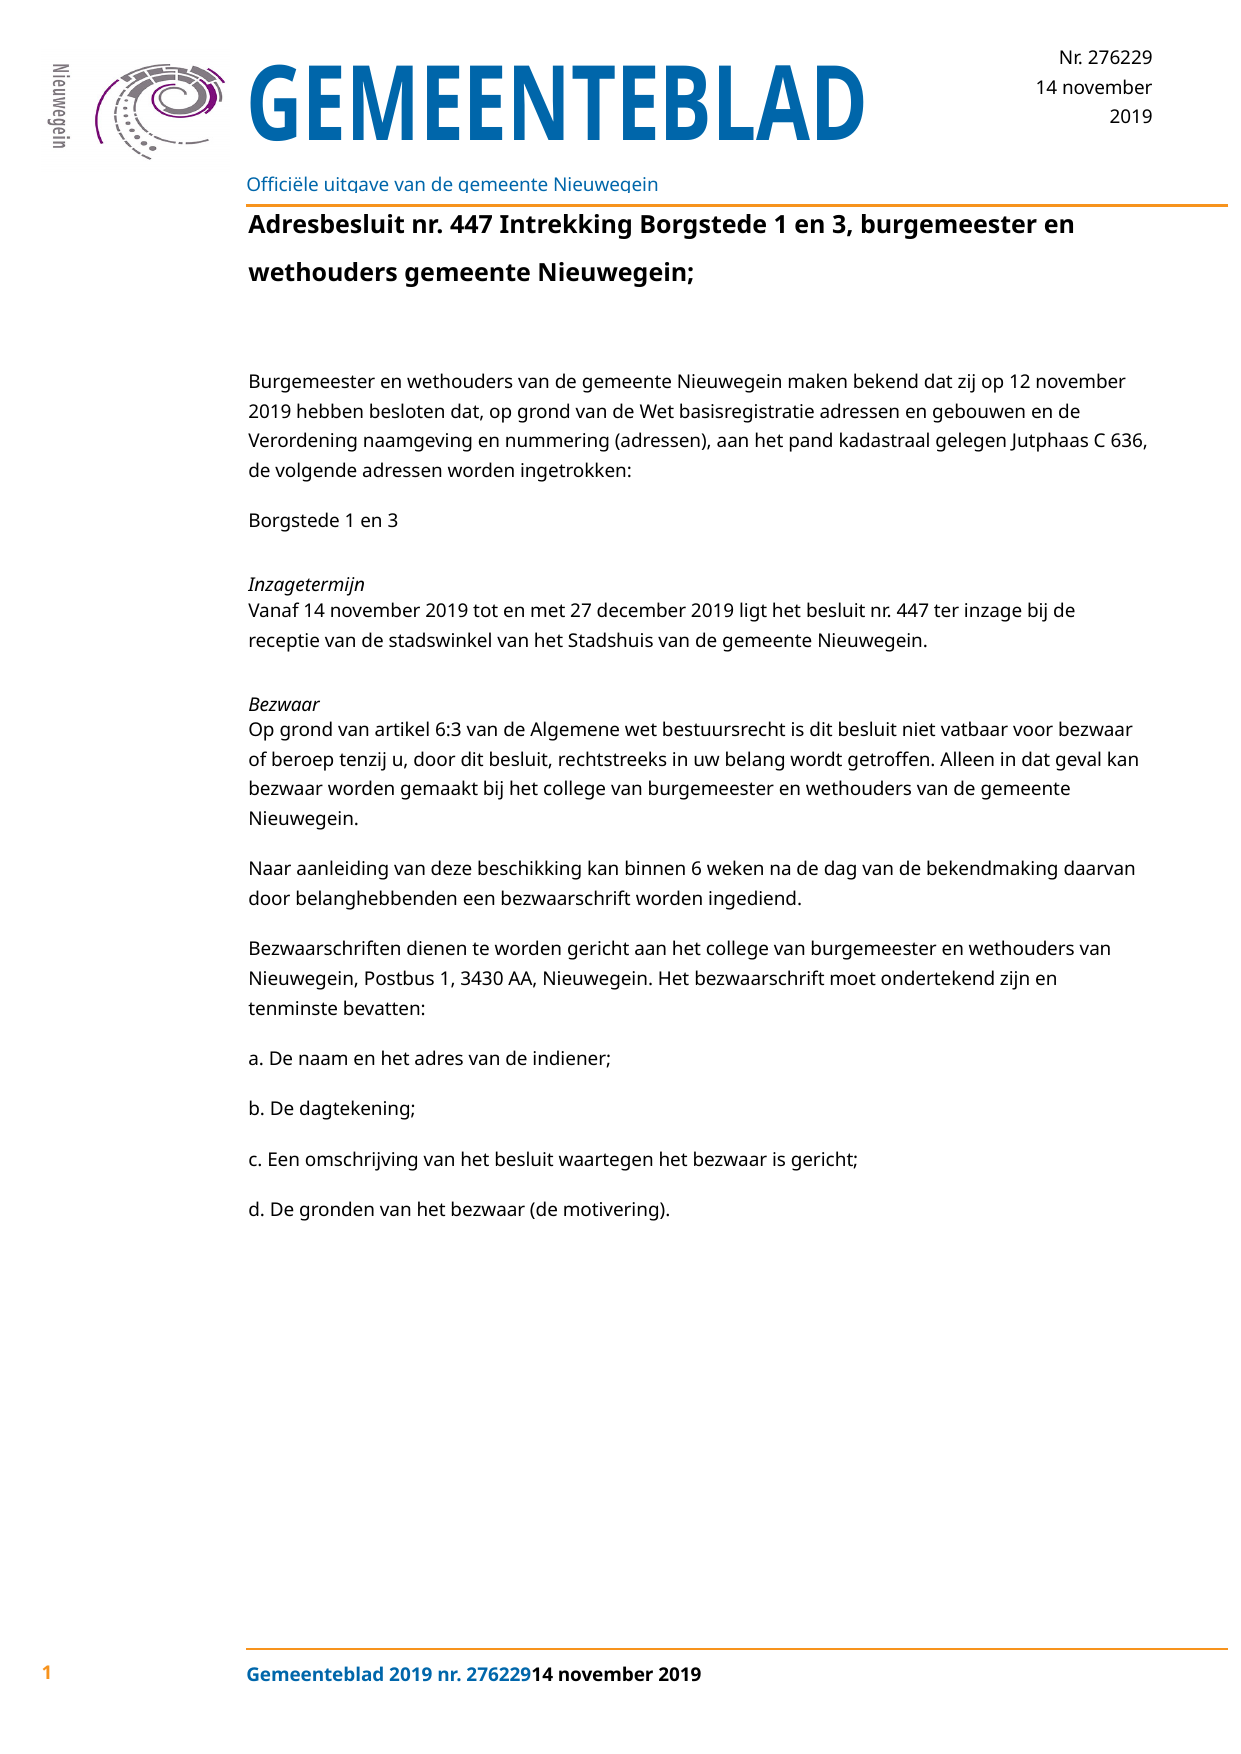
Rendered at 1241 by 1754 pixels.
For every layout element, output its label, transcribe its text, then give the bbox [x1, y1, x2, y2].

text Adresbesluit nr. 447 Intrekking Borgstede 1 en 3, burgemeester en wethouders gemeente Nieuwegein; [248, 207, 1152, 288]
text Vanaf 14 november 2019 tot en met 27 december 2019 ligt het besluit nr. 447 ter inzage bij de receptie van de stadswinkel van het Stadshuis van de gemeente Nieuwegein. [248, 597, 1152, 652]
picture [41, 47, 231, 172]
text Bezwaar [248, 691, 1152, 716]
text b. De dagtekening; [248, 1096, 1152, 1121]
text a. De naam en het adres van de indiener; [248, 1045, 1152, 1071]
text Inzagetermijn [248, 571, 1152, 597]
text Naar aanleiding van deze beschikking kan binnen 6 weken na de dag van de bekendmaking daarvan door belanghebbenden een bezwaarschrift worden ingediend. [248, 856, 1152, 911]
text Borgstede 1 en 3 [248, 507, 1152, 533]
text Bezwaarschriften dienen te worden gericht aan het college van burgemeester en wethouders van Nieuwegein, Postbus 1, 3430 AA, Nieuwegein. Het bezwaarschrift moet ondertekend zijn en tenminste bevatten: [248, 936, 1152, 1021]
text c. Een omschrijving van het besluit waartegen het bezwaar is gericht; [248, 1146, 1152, 1172]
text Burgemeester en wethouders van de gemeente Nieuwegein maken bekend dat zij op 12 november 2019 hebben besloten dat, op grond van de Wet basisregistratie adressen en gebouwen en de Verordening naamgeving en nummering (adressen), aan het pand kadastraal gelegen Jutphaas C 636, de volgende adressen worden ingetrokken: [248, 368, 1152, 483]
text d. De gronden van het bezwaar (de motivering). [248, 1196, 1152, 1222]
text Op grond van artikel 6:3 van de Algemene wet bestuursrecht is dit besluit niet vatbaar voor bezwaar of beroep tenzij u, door dit besluit, rechtstreeks in uw belang wordt getroffen. Alleen in dat geval kan bezwaar worden gemaakt bij het college van burgemeester en wethouders van de gemeente Nieuwegein. [248, 716, 1152, 831]
